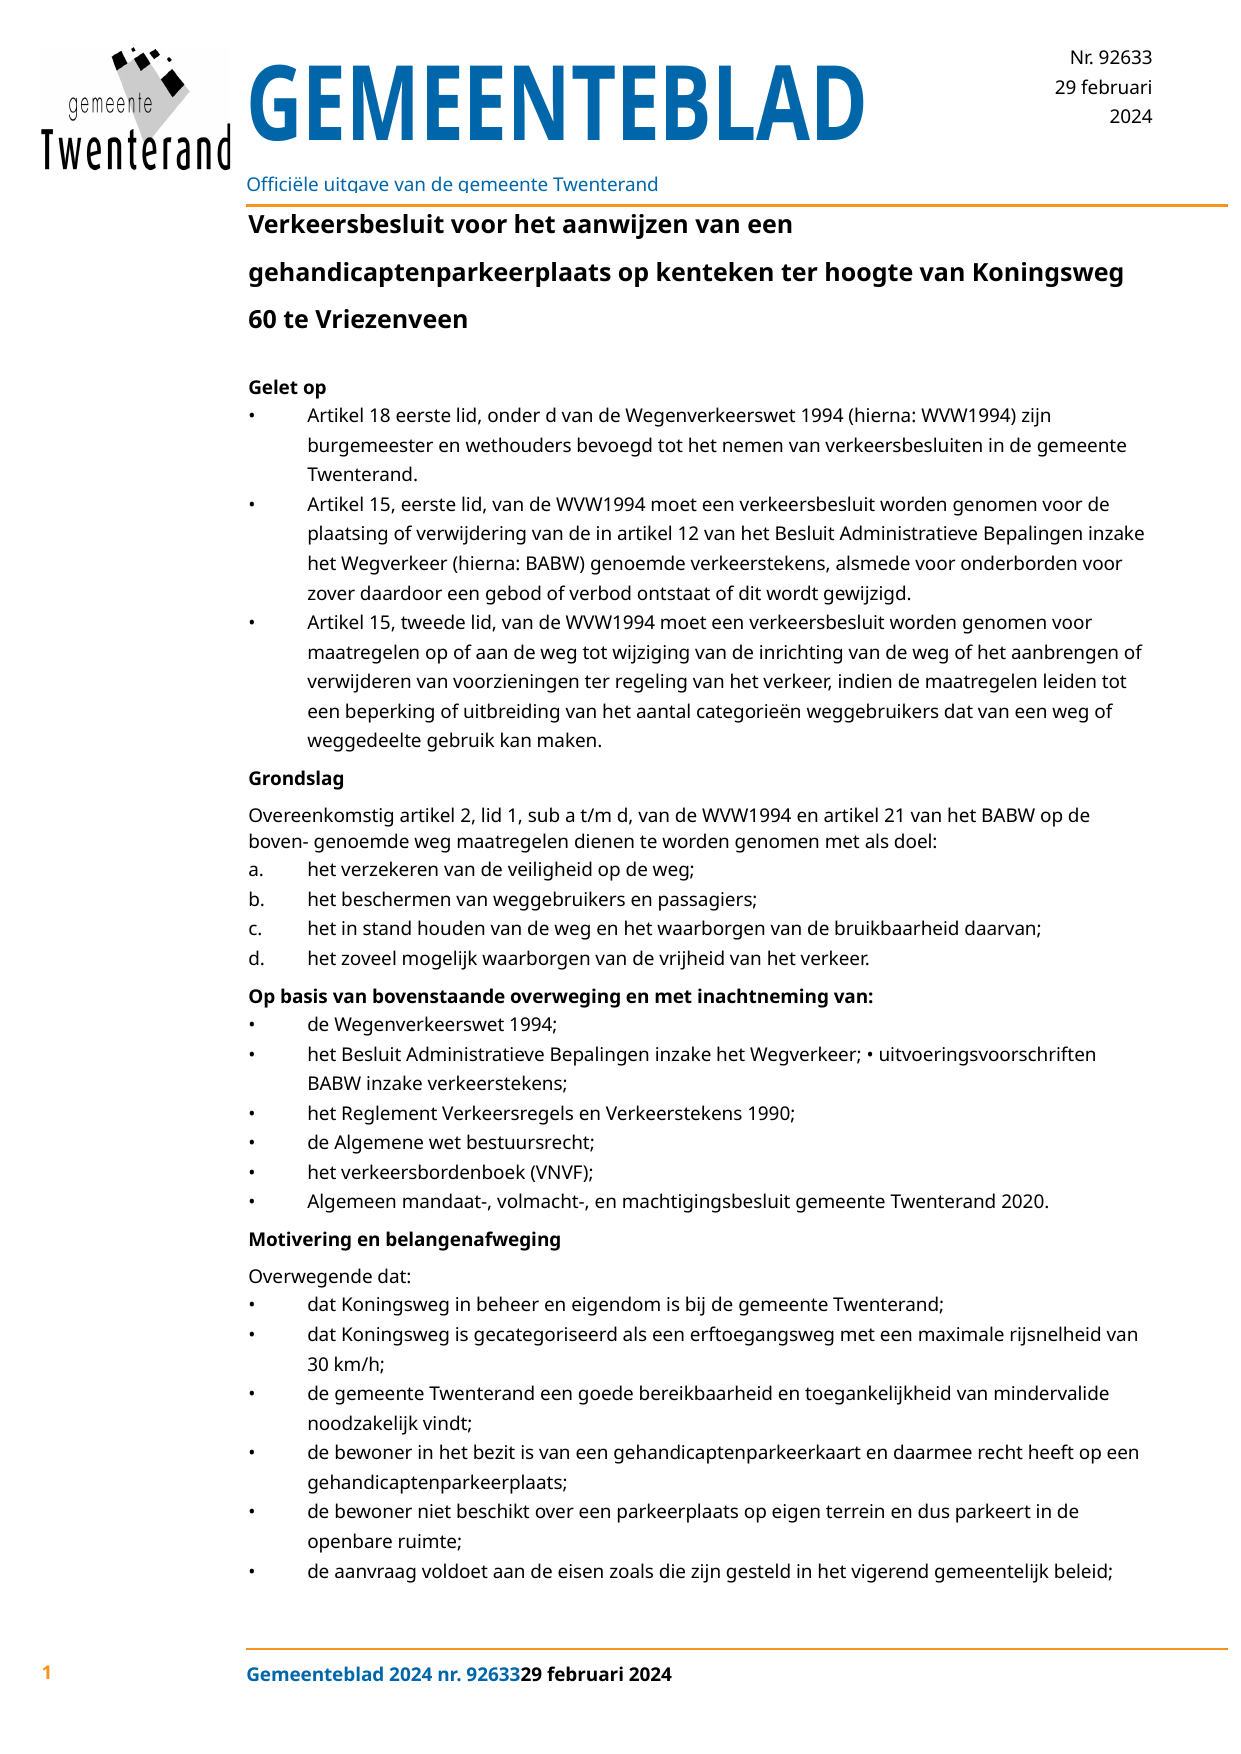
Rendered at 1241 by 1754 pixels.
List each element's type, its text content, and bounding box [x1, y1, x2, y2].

text Overeenkomstig artikel 2, lid 1, sub a t/m d, van de WVW1994 en artikel 21 van het BABW op de boven- genoemde weg maatregelen dienen te worden genomen met als doel: [248, 802, 1152, 854]
list het Reglement Verkeersregels en Verkeerstekens 1990; [248, 1100, 1152, 1126]
list de Wegenverkeerswet 1994; [248, 1011, 1152, 1037]
list Artikel 15, eerste lid, van de WVW1994 moet een verkeersbesluit worden genomen voor de plaatsing of verwijdering van de in artikel 12 van het Besluit Administratieve Bepalingen inzake het Wegverkeer (hierna: BABW) genoemde verkeerstekens, alsmede voor onderborden voor zover daardoor een gebod of verbod ontstaat of dit wordt gewijzigd. [248, 491, 1152, 605]
list het verzekeren van de veiligheid op de weg; [248, 856, 1152, 882]
text Grondslag [248, 766, 1152, 791]
picture [41, 47, 231, 172]
text Gelet op [248, 374, 1152, 399]
list het verkeersbordenboek (VNVF); [248, 1159, 1152, 1185]
list de bewoner niet beschikt over een parkeerplaats op eigen terrein en dus parkeert in de openbare ruimte; [248, 1499, 1152, 1554]
list Artikel 15, tweede lid, van de WVW1994 moet een verkeersbesluit worden genomen voor maatregelen op of aan de weg tot wijziging van de inrichting van de weg of het aanbrengen of verwijderen van voorzieningen ter regeling van het verkeer, indien de maatregelen leiden tot een beperking of uitbreiding van het aantal categorieën weggebruikers dat van een weg of weggedeelte gebruik kan maken. [248, 609, 1152, 753]
list de bewoner in het bezit is van een gehandicaptenparkeerkaart en daarmee recht heeft op een gehandicaptenparkeerplaats; [248, 1439, 1152, 1495]
text Motivering en belangenafweging [248, 1227, 1152, 1252]
list Algemeen mandaat-, volmacht-, en machtigingsbesluit gemeente Twenterand 2020. [248, 1189, 1152, 1214]
text Overwegende dat: [248, 1263, 1152, 1289]
text Op basis van bovenstaande overweging en met inachtneming van: [248, 983, 1152, 1009]
list het zoveel mogelijk waarborgen van de vrijheid van het verkeer. [248, 945, 1152, 971]
list het Besluit Administratieve Bepalingen inzake het Wegverkeer; • uitvoeringsvoorschriften BABW inzake verkeerstekens; [248, 1041, 1152, 1096]
list het in stand houden van de weg en het waarborgen van de bruikbaarheid daarvan; [248, 915, 1152, 941]
list het beschermen van weggebruikers en passagiers; [248, 886, 1152, 912]
list de aanvraag voldoet aan de eisen zoals die zijn gesteld in het vigerend gemeentelijk beleid; [248, 1558, 1152, 1584]
list de gemeente Twenterand een goede bereikbaarheid en toegankelijkheid van mindervalide noodzakelijk vindt; [248, 1380, 1152, 1436]
list dat Koningsweg is gecategoriseerd als een erftoegangsweg met een maximale rijsnelheid van 30 km/h; [248, 1321, 1152, 1377]
text Verkeersbesluit voor het aanwijzen van een gehandicaptenparkeerplaats op kenteken ter hoogte van Koningsweg 60 te Vriezenveen [248, 207, 1152, 336]
list dat Koningsweg in beheer en eigendom is bij de gemeente Twenterand; [248, 1292, 1152, 1317]
list de Algemene wet bestuursrecht; [248, 1129, 1152, 1155]
list Artikel 18 eerste lid, onder d van de Wegenverkeerswet 1994 (hierna: WVW1994) zijn burgemeester en wethouders bevoegd tot het nemen van verkeersbesluiten in de gemeente Twenterand. [248, 402, 1152, 487]
